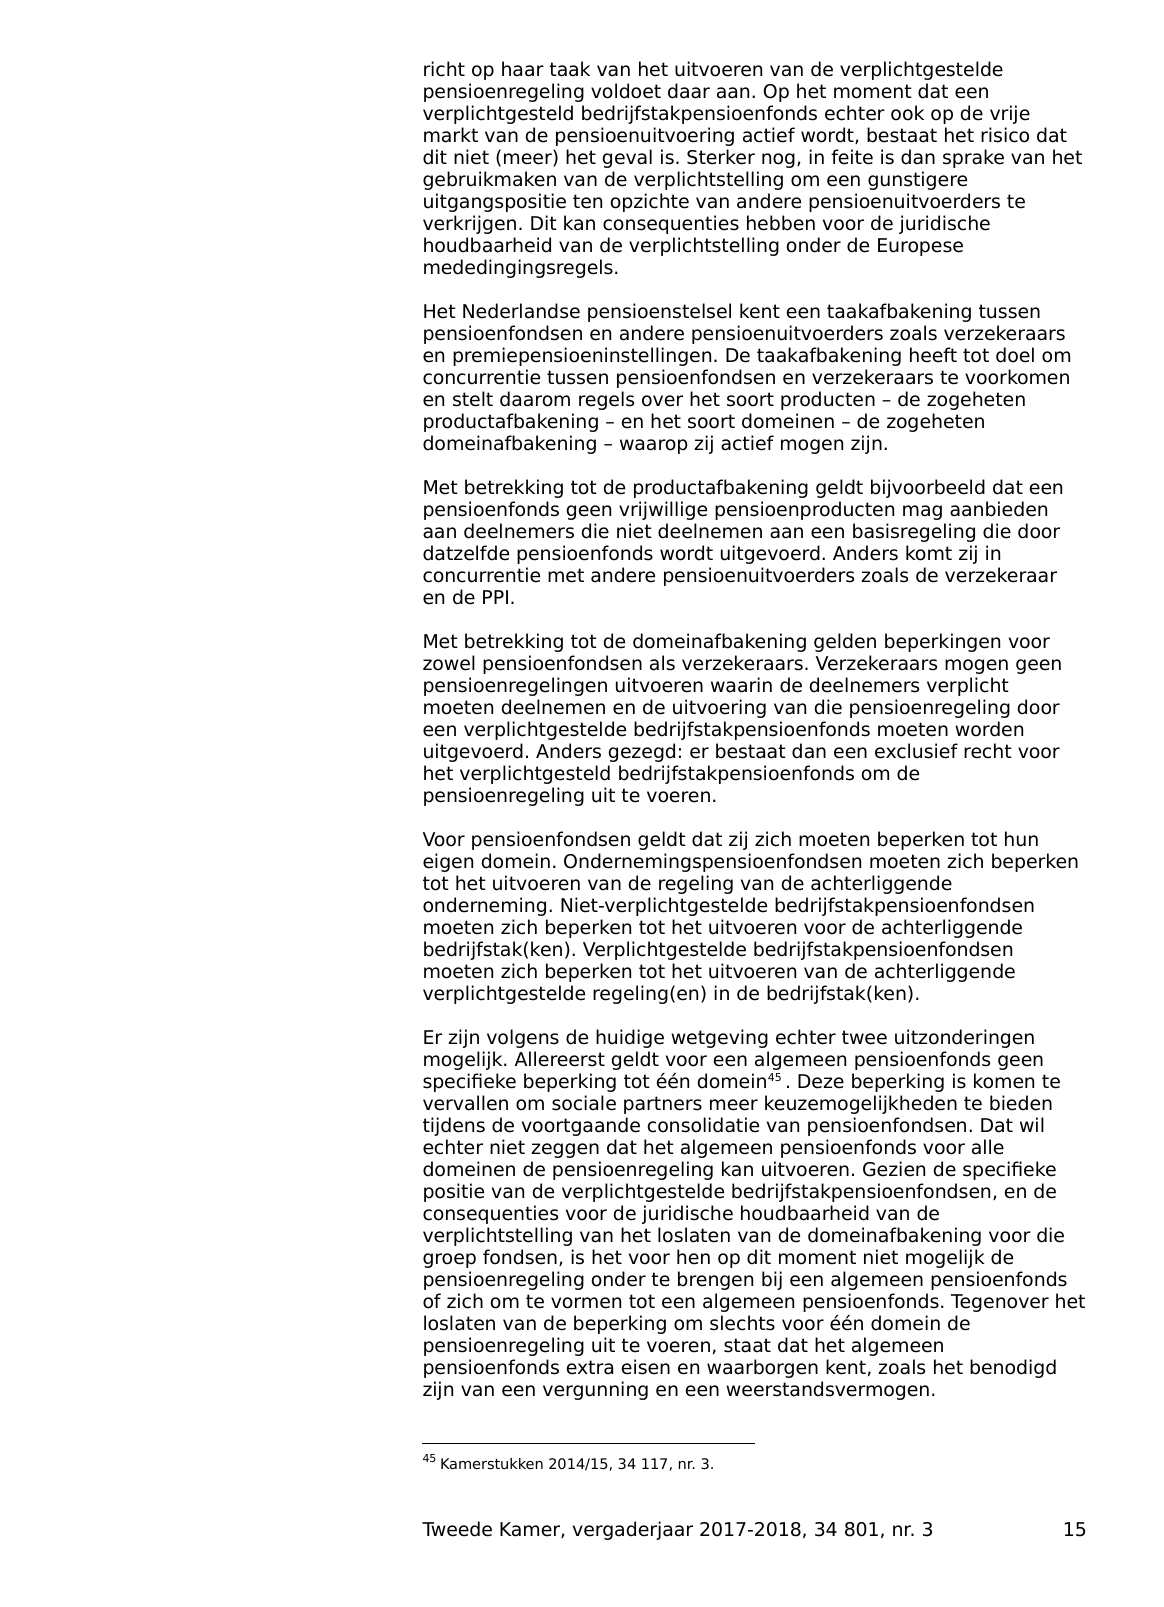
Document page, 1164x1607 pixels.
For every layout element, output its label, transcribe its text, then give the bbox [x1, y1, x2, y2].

text Het Nederlandse pensioenstelsel kent een taakafbakening tussen pensioenfondsen en andere pensioenuitvoerders zoals verzekeraars en premiepensioeninstellingen. De taakafbakening heeft tot doel om concurrentie tussen pensioenfondsen en verzekeraars te voorkomen en stelt daarom regels over het soort producten – de zogeheten productafbakening – en het soort domeinen – de zogeheten domeinafbakening – waarop zij actief mogen zijn. [422, 301, 1087, 455]
text Met betrekking tot de productafbakening geldt bijvoorbeeld dat een pensioenfonds geen vrijwillige pensioenproducten mag aanbieden aan deelnemers die niet deelnemen aan een basisregeling die door datzelfde pensioenfonds wordt uitgevoerd. Anders komt zij in concurrentie met andere pensioenuitvoerders zoals de verzekeraar en de PPI. [422, 477, 1087, 609]
text Kamerstukken 2014/15, 34 117, nr. 3. [422, 1452, 1087, 1474]
text Voor pensioenfondsen geldt dat zij zich moeten beperken tot hun eigen domein. Ondernemingspensioenfondsen moeten zich beperken tot het uitvoeren van de regeling van de achterliggende onderneming. Niet-verplichtgestelde bedrijfstakpensioenfondsen moeten zich beperken tot het uitvoeren voor de achterliggende bedrijfstak(ken). Verplichtgestelde bedrijfstakpensioenfondsen moeten zich beperken tot het uitvoeren van de achterliggende verplichtgestelde regeling(en) in de bedrijfstak(ken). [422, 829, 1087, 1005]
text Er zijn volgens de huidige wetgeving echter twee uitzonderingen mogelijk. Allereerst geldt voor een algemeen pensioenfonds geen specifieke beperking tot één domein. Deze beperking is komen te vervallen om sociale partners meer keuzemogelijkheden te bieden tijdens de voortgaande consolidatie van pensioenfondsen. Dat wil echter niet zeggen dat het algemeen pensioenfonds voor alle domeinen de pensioenregeling kan uitvoeren. Gezien de specifieke positie van de verplichtgestelde bedrijfstakpensioenfondsen, en de consequenties voor de juridische houdbaarheid van de verplichtstelling van het loslaten van de domeinafbakening voor die groep fondsen, is het voor hen op dit moment niet mogelijk de pensioenregeling onder te brengen bij een algemeen pensioenfonds of zich om te vormen tot een algemeen pensioenfonds. Tegenover het loslaten van de beperking om slechts voor één domein de pensioenregeling uit te voeren, staat dat het algemeen pensioenfonds extra eisen en waarborgen kent, zoals het benodigd zijn van een vergunning en een weerstandsvermogen. [422, 1027, 1087, 1401]
text Met betrekking tot de domeinafbakening gelden beperkingen voor zowel pensioenfondsen als verzekeraars. Verzekeraars mogen geen pensioenregelingen uitvoeren waarin de deelnemers verplicht moeten deelnemen en de uitvoering van die pensioenregeling door een verplichtgestelde bedrijfstakpensioenfonds moeten worden uitgevoerd. Anders gezegd: er bestaat dan een exclusief recht voor het verplichtgesteld bedrijfstakpensioenfonds om de pensioenregeling uit te voeren. [422, 631, 1087, 807]
text richt op haar taak van het uitvoeren van de verplichtgestelde pensioenregeling voldoet daar aan. Op het moment dat een verplichtgesteld bedrijfstakpensioenfonds echter ook op de vrije markt van de pensioenuitvoering actief wordt, bestaat het risico dat dit niet (meer) het geval is. Sterker nog, in feite is dan sprake van het gebruikmaken van de verplichtstelling om een gunstigere uitgangspositie ten opzichte van andere pensioenuitvoerders te verkrijgen. Dit kan consequenties hebben voor de juridische houdbaarheid van de verplichtstelling onder de Europese mededingingsregels. [422, 59, 1087, 279]
